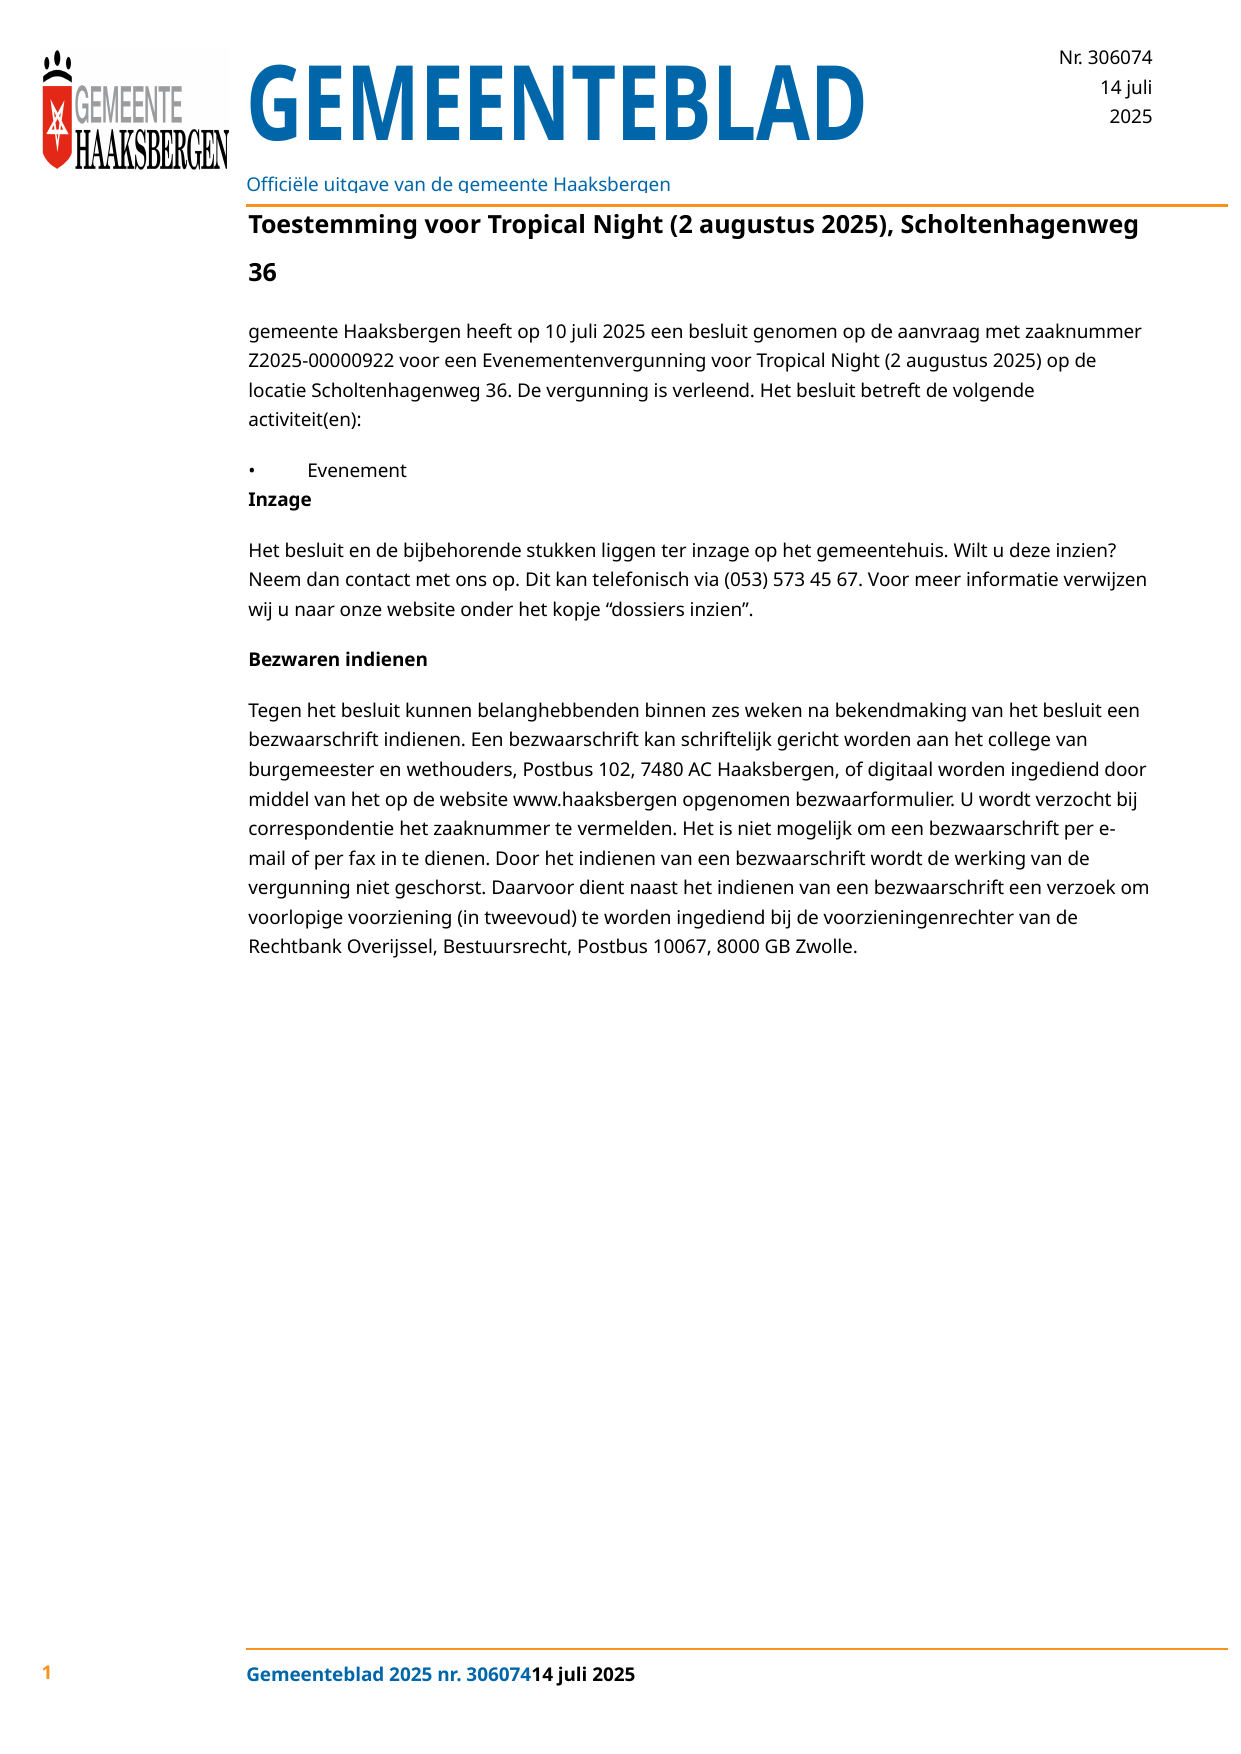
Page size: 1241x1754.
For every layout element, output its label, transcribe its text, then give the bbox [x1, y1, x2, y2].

text Het besluit en de bijbehorende stukken liggen ter inzage op het gemeentehuis. Wilt u deze inzien? Neem dan contact met ons op. Dit kan telefonisch via (053) 573 45 67. Voor meer informatie verwijzen wij u naar onze website onder het kopje “dossiers inzien”. [248, 537, 1152, 622]
text Toestemming voor Tropical Night (2 augustus 2025), Scholtenhagenweg 36 [248, 207, 1152, 288]
picture [41, 47, 231, 172]
text Bezwaren indienen [248, 647, 1152, 672]
list Evenement [248, 457, 1152, 483]
text Tegen het besluit kunnen belanghebbenden binnen zes weken na bekendmaking van het besluit een bezwaarschrift indienen. Een bezwaarschrift kan schriftelijk gericht worden aan het college van burgemeester en wethouders, Postbus 102, 7480 AC Haaksbergen, of digitaal worden ingediend door middel van het op de website www.haaksbergen opgenomen bezwaarformulier. U wordt verzocht bij correspondentie het zaaknummer te vermelden. Het is niet mogelijk om een bezwaarschrift per e-mail of per fax in te dienen. Door het indienen van een bezwaarschrift wordt de werking van de vergunning niet geschorst. Daarvoor dient naast het indienen van een bezwaarschrift een verzoek om voorlopige voorziening (in tweevoud) te worden ingediend bij de voorzieningenrechter van de Rechtbank Overijssel, Bestuursrecht, Postbus 10067, 8000 GB Zwolle. [248, 697, 1152, 959]
text Inzage [248, 487, 1152, 512]
text gemeente Haaksbergen heeft op 10 juli 2025 een besluit genomen op de aanvraag met zaaknummer Z2025-00000922 voor een Evenementenvergunning voor Tropical Night (2 augustus 2025) op de locatie Scholtenhagenweg 36. De vergunning is verleend. Het besluit betreft de volgende activiteit(en): [248, 318, 1152, 432]
